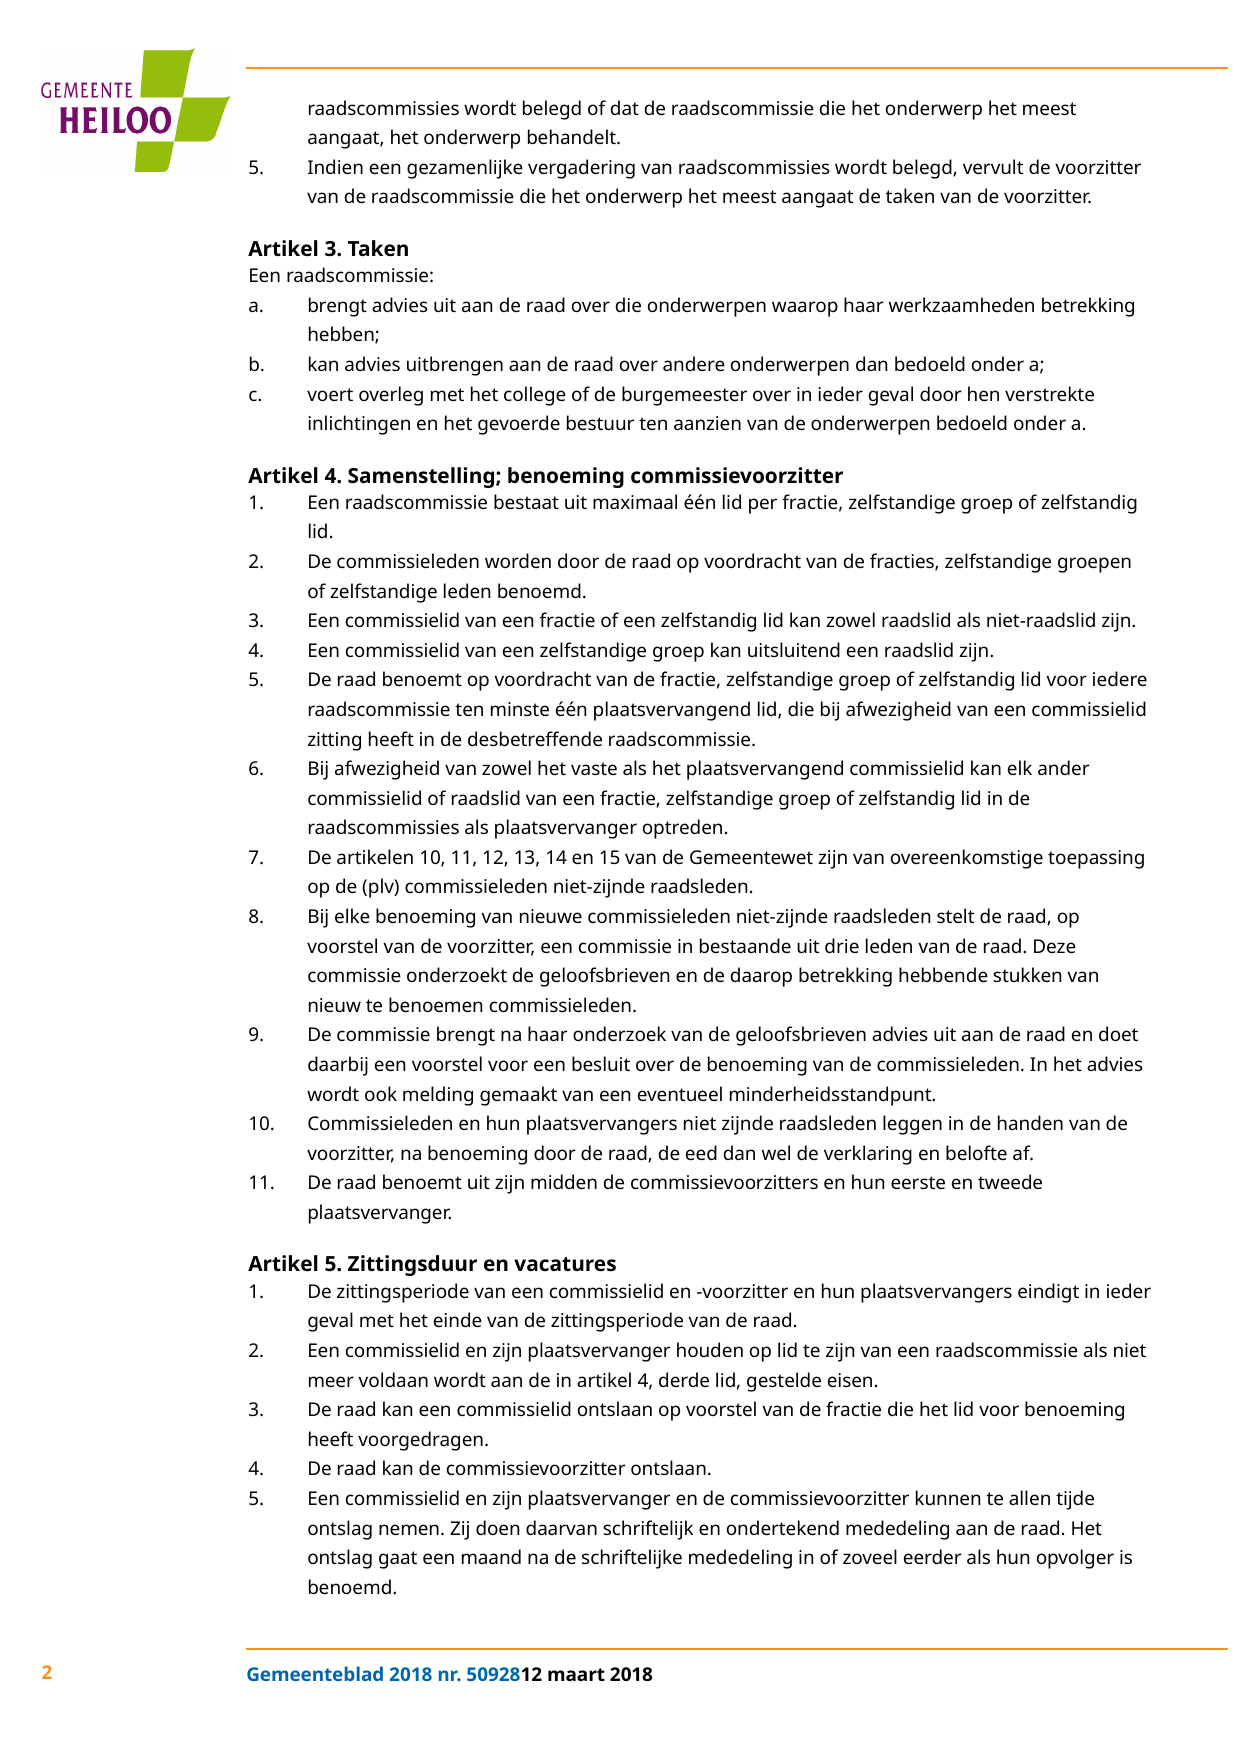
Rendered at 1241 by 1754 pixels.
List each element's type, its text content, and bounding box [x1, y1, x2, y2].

list De raad benoemt op voordracht van de fractie, zelfstandige groep of zelfstandig lid voor iedere raadscommissie ten minste één plaatsvervangend lid, die bij afwezigheid van een commissielid zitting heeft in de desbetreffende raadscommissie. [248, 667, 1152, 752]
text Artikel 4. Samenstelling; benoeming commissievoorzitter [248, 461, 1152, 489]
list brengt advies uit aan de raad over die onderwerpen waarop haar werkzaamheden betrekking hebben; [248, 292, 1152, 347]
list De raad kan een commissielid ontslaan op voorstel van de fractie die het lid voor benoeming heeft voorgedragen. [248, 1396, 1152, 1452]
list De raad benoemt uit zijn midden de commissievoorzitters en hun eerste en tweede plaatsvervanger. [248, 1169, 1152, 1225]
list Een commissielid en zijn plaatsvervanger houden op lid te zijn van een raadscommissie als niet meer voldaan wordt aan de in artikel 4, derde lid, gestelde eisen. [248, 1337, 1152, 1392]
text Artikel 3. Taken [248, 234, 1152, 262]
list Indien een gezamenlijke vergadering van raadscommissies wordt belegd, vervult de voorzitter van de raadscommissie die het onderwerp het meest aangaat de taken van de voorzitter. [248, 154, 1152, 209]
list De commissie brengt na haar onderzoek van de geloofsbrieven advies uit aan de raad en doet daarbij een voorstel voor een besluit over de benoeming van de commissieleden. In het advies wordt ook melding gemaakt van een eventueel minderheidsstandpunt. [248, 1022, 1152, 1107]
list Bij afwezigheid van zowel het vaste als het plaatsvervangend commissielid kan elk ander commissielid of raadslid van een fractie, zelfstandige groep of zelfstandig lid in de raadscommissies als plaatsvervanger optreden. [248, 755, 1152, 840]
text Een raadscommissie: [248, 262, 1152, 288]
list De commissieleden worden door de raad op voordracht van de fracties, zelfstandige groepen of zelfstandige leden benoemd. [248, 548, 1152, 604]
list De artikelen 10, 11, 12, 13, 14 en 15 van de Gemeentewet zijn van overeenkomstige toepassing op de (plv) commissieleden niet-zijnde raadsleden. [248, 844, 1152, 899]
list Een commissielid en zijn plaatsvervanger en de commissievoorzitter kunnen te allen tijde ontslag nemen. Zij doen daarvan schriftelijk en ondertekend mededeling aan de raad. Het ontslag gaat een maand na de schriftelijke mededeling in of zoveel eerder als hun opvolger is benoemd. [248, 1485, 1152, 1599]
list Commissieleden en hun plaatsvervangers niet zijnde raadsleden leggen in de handen van de voorzitter, na benoeming door de raad, de eed dan wel de verklaring en belofte af. [248, 1110, 1152, 1166]
list Een commissielid van een zelfstandige groep kan uitsluitend een raadslid zijn. [248, 637, 1152, 663]
list kan advies uitbrengen aan de raad over andere onderwerpen dan bedoeld onder a; [248, 351, 1152, 377]
list Bij elke benoeming van nieuwe commissieleden niet-zijnde raadsleden stelt de raad, op voorstel van de voorzitter, een commissie in bestaande uit drie leden van de raad. Deze commissie onderzoekt de geloofsbrieven en de daarop betrekking hebbende stukken van nieuw te benoemen commissieleden. [248, 903, 1152, 1018]
list raadscommissies wordt belegd of dat de raadscommissie die het onderwerp het meest aangaat, het onderwerp behandelt. [248, 95, 1152, 150]
list De raad kan de commissievoorzitter ontslaan. [248, 1456, 1152, 1481]
picture [41, 47, 231, 172]
list Een raadscommissie bestaat uit maximaal één lid per fractie, zelfstandige groep of zelfstandig lid. [248, 489, 1152, 544]
text Artikel 5. Zittingsduur en vacatures [248, 1249, 1152, 1278]
list Een commissielid van een fractie of een zelfstandig lid kan zowel raadslid als niet-raadslid zijn. [248, 607, 1152, 633]
list voert overleg met het college of de burgemeester over in ieder geval door hen verstrekte inlichtingen en het gevoerde bestuur ten aanzien van de onderwerpen bedoeld onder a. [248, 381, 1152, 436]
list De zittingsperiode van een commissielid en -voorzitter en hun plaatsvervangers eindigt in ieder geval met het einde van de zittingsperiode van de raad. [248, 1278, 1152, 1333]
